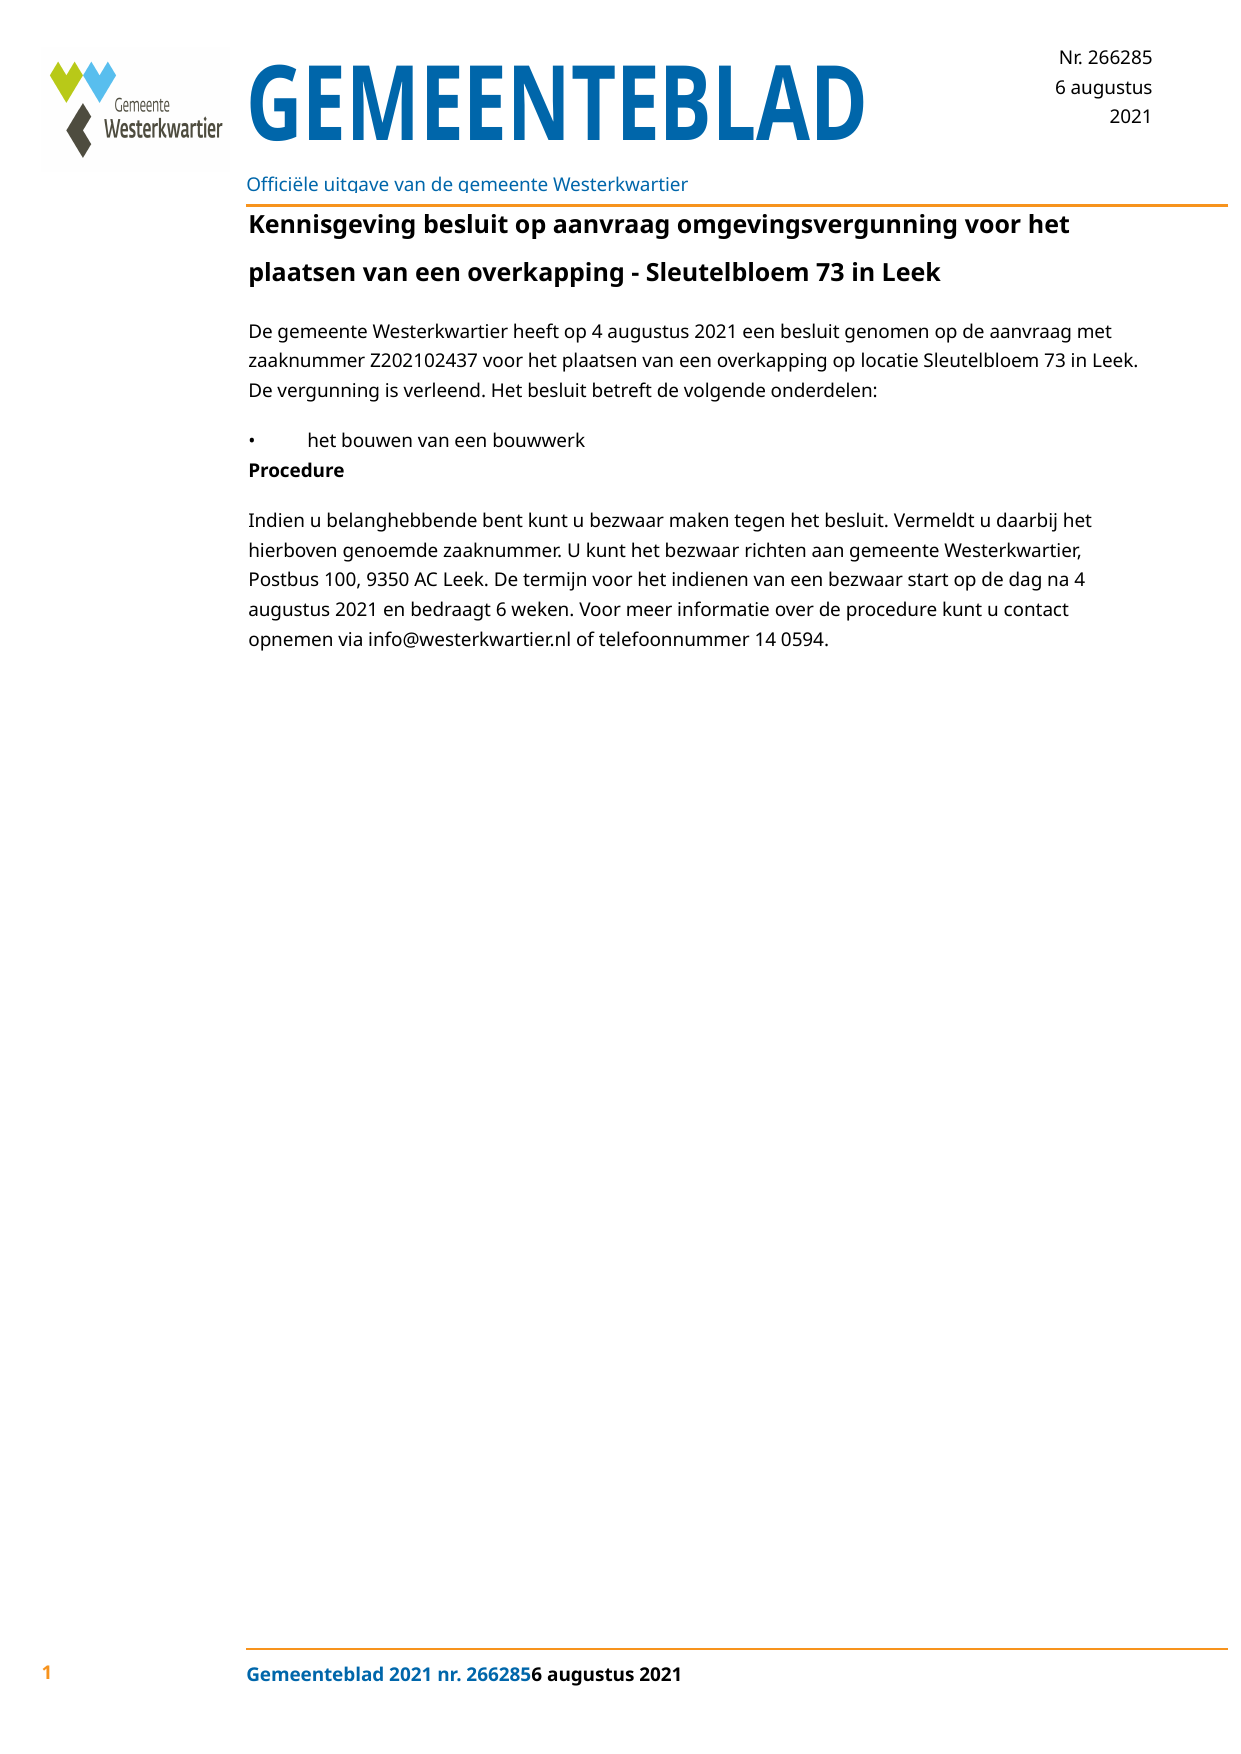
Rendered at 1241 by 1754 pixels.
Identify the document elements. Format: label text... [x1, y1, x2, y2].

text De gemeente Westerkwartier heeft op 4 augustus 2021 een besluit genomen op de aanvraag met zaaknummer Z202102437 voor het plaatsen van een overkapping op locatie Sleutelbloem 73 in Leek. De vergunning is verleend. Het besluit betreft de volgende onderdelen: [248, 318, 1152, 403]
text Procedure [248, 457, 1152, 483]
picture [41, 47, 231, 172]
text Kennisgeving besluit op aanvraag omgevingsvergunning voor het plaatsen van een overkapping - Sleutelbloem 73 in Leek [248, 207, 1152, 288]
list het bouwen van een bouwwerk [248, 427, 1152, 453]
text Indien u belanghebbende bent kunt u bezwaar maken tegen het besluit. Vermeldt u daarbij het hierboven genoemde zaaknummer. U kunt het bezwaar richten aan gemeente Westerkwartier, Postbus 100, 9350 AC Leek. De termijn voor het indienen van een bezwaar start op de dag na 4 augustus 2021 en bedraagt 6 weken. Voor meer informatie over de procedure kunt u contact opnemen via info@westerkwartier.nl of telefoonnummer 14 0594. [248, 507, 1152, 652]
